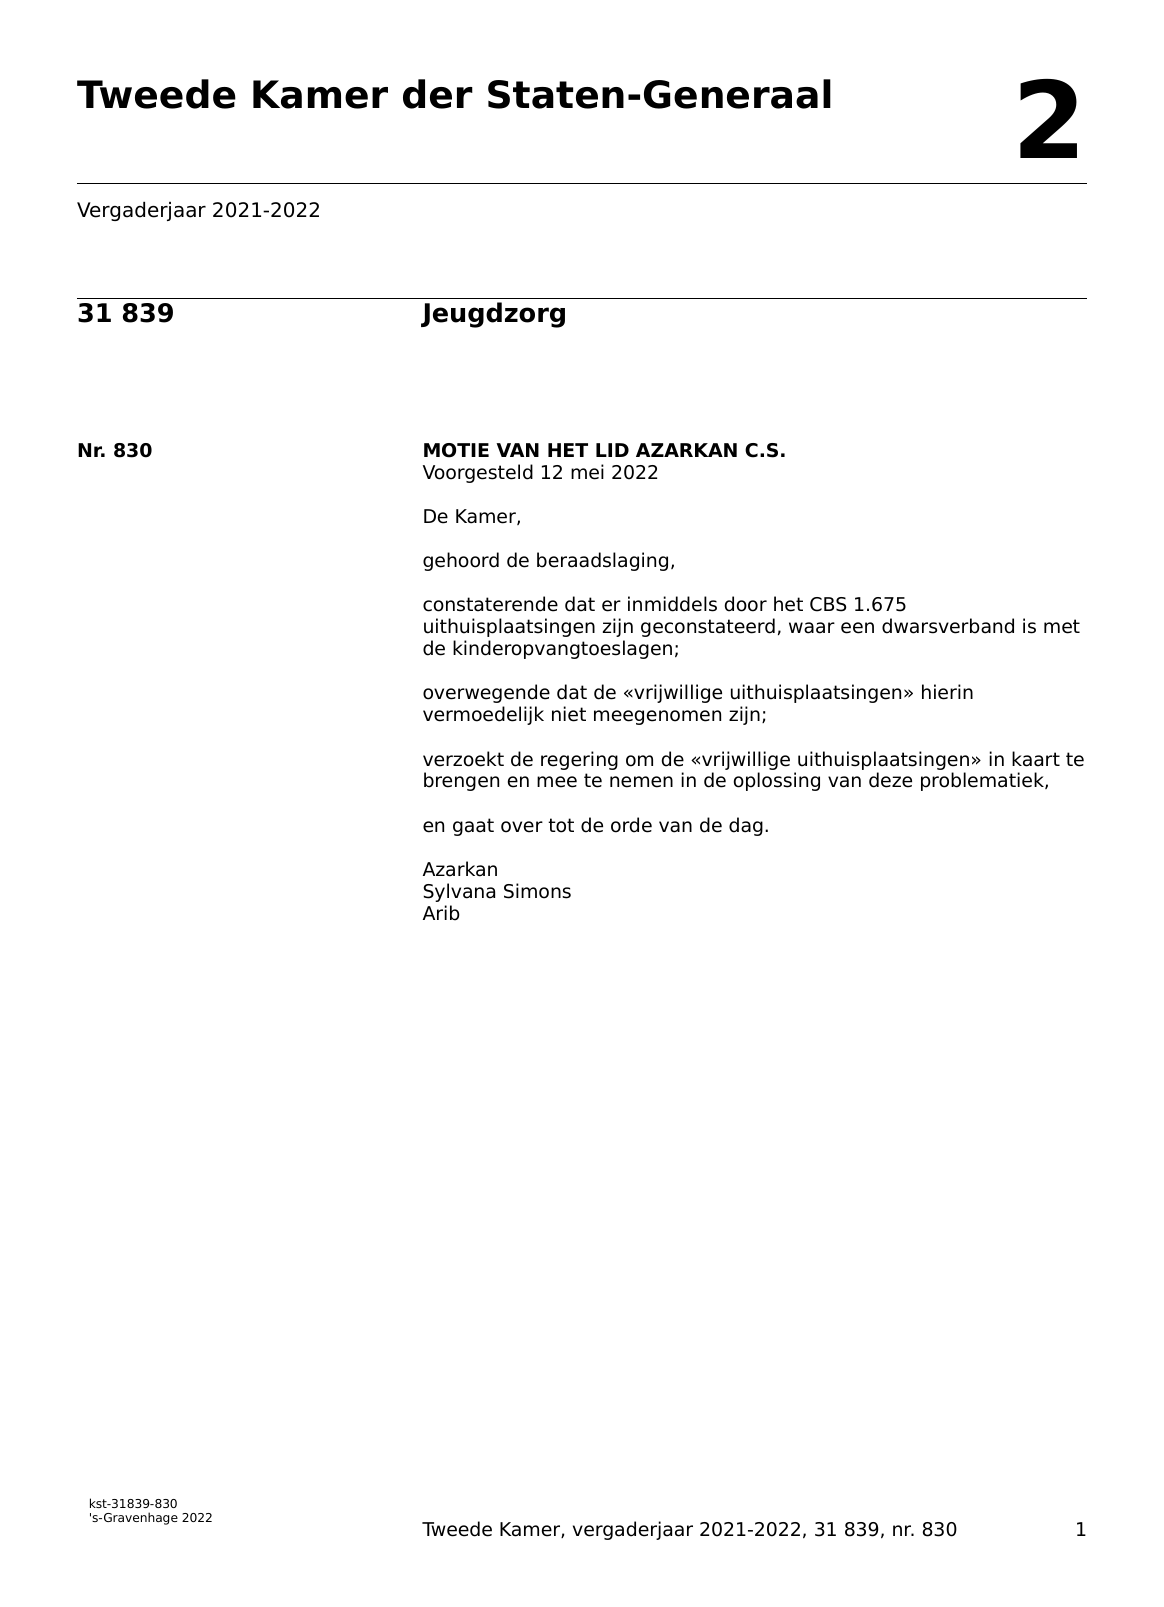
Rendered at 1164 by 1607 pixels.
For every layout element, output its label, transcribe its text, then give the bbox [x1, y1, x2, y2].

text Voorgesteld 12 mei 2022 [422, 462, 1087, 484]
table_header Tweede Kamer der Staten-Generaal [77, 59, 886, 183]
text Azarkan [422, 859, 1087, 881]
text Sylvana Simons [422, 881, 1087, 903]
text 's-Gravenhage 2022 [88, 1511, 323, 1525]
text constaterende dat er inmiddels door het CBS 1.675 uithuisplaatsingen zijn geconstateerd, waar een dwarsverband is met de kinderopvangtoeslagen; [422, 594, 1087, 660]
text gehoord de beraadslaging, [422, 550, 1087, 572]
text kst-31839-830 [88, 1497, 323, 1511]
text Arib [422, 903, 1087, 925]
text overwegende dat de «vrijwillige uithuisplaatsingen» hierin vermoedelijk niet meegenomen zijn; [422, 682, 1087, 726]
text verzoekt de regering om de «vrijwillige uithuisplaatsingen» in kaart te brengen en mee te nemen in de oplossing van deze problematiek, [422, 748, 1087, 792]
text en gaat over tot de orde van de dag. [422, 814, 1087, 837]
table_header 2 [886, 59, 1087, 183]
subtitle 31 839 Jeugdzorg [77, 299, 1087, 329]
table_cell Vergaderjaar 2021-2022 [77, 184, 1087, 298]
subtitle Nr. 830 MOTIE VAN HET LID AZARKAN C.S. [77, 440, 1087, 462]
text De Kamer, [422, 506, 1087, 528]
